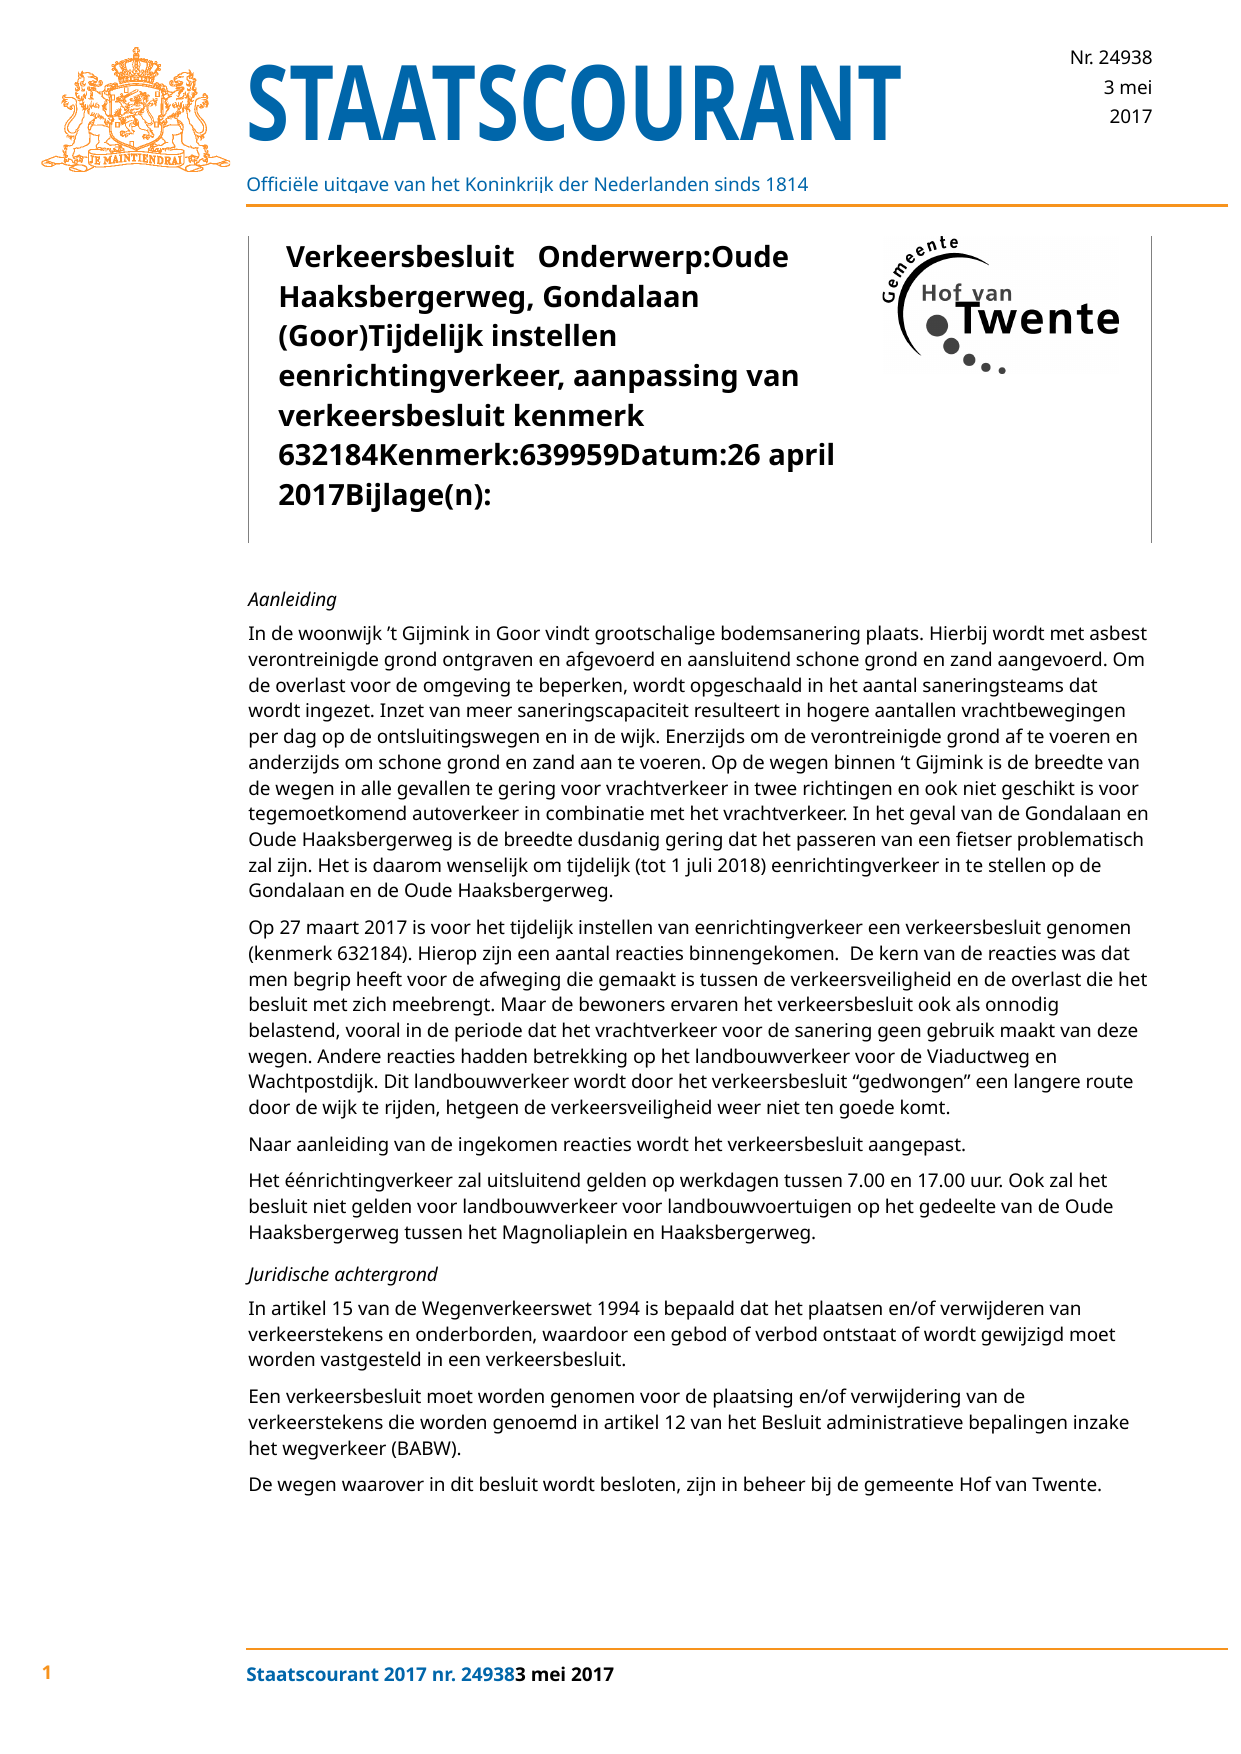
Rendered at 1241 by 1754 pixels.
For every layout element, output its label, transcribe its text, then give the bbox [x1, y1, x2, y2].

text De wegen waarover in dit besluit wordt besloten, zijn in beheer bij de gemeente Hof van Twente. [248, 1471, 1152, 1497]
text Juridische achtergrond [248, 1261, 1152, 1287]
text Op 27 maart 2017 is voor het tijdelijk instellen van eenrichtingverkeer een verkeersbesluit genomen (kenmerk 632184). Hierop zijn een aantal reacties binnengekomen. De kern van de reacties was dat men begrip heeft voor de afweging die gemaakt is tussen de verkeersveiligheid en de overlast die het besluit met zich meebrengt. Maar de bewoners ervaren het verkeersbesluit ook als onnodig belastend, vooral in de periode dat het vrachtverkeer voor de sanering geen gebruik maakt van deze wegen. Andere reacties hadden betrekking op het landbouwverkeer voor de Viaductweg en Wachtpostdijk. Dit landbouwverkeer wordt door het verkeersbesluit “gedwongen” een langere route door de wijk te rijden, hetgeen de verkeersveiligheid weer niet ten goede komt. [248, 914, 1152, 1120]
text In de woonwijk ’t Gijmink in Goor vindt grootschalige bodemsanering plaats. Hierbij wordt met asbest verontreinigde grond ontgraven en afgevoerd en aansluitend schone grond en zand aangevoerd. Om de overlast voor de omgeving te beperken, wordt opgeschaald in het aantal saneringsteams dat wordt ingezet. Inzet van meer saneringscapaciteit resulteert in hogere aantallen vrachtbewegingen per dag op de ontsluitingswegen en in de wijk. Enerzijds om de verontreinigde grond af te voeren en anderzijds om schone grond en zand aan te voeren. Op de wegen binnen ‘t Gijmink is de breedte van de wegen in alle gevallen te gering voor vrachtverkeer in twee richtingen en ook niet geschikt is voor tegemoetkomend autoverkeer in combinatie met het vrachtverkeer. In het geval van de Gondalaan en Oude Haaksbergerweg is de breedte dusdanig gering dat het passeren van een fietser problematisch zal zijn. Het is daarom wenselijk om tijdelijk (tot 1 juli 2018) eenrichtingverkeer in te stellen op de Gondalaan en de Oude Haaksbergerweg. [248, 620, 1152, 903]
text Naar aanleiding van de ingekomen reacties wordt het verkeersbesluit aangepast. [248, 1131, 1152, 1157]
text Aanleiding [248, 586, 1152, 612]
table_header Verkeersbesluit Onderwerp:Oude Haaksbergerweg, Gondalaan (Goor)Tijdelijk instellen eenrichtingverkeer, aanpassing van verkeersbesluit kenmerk 632184Kenmerk:639959Datum:26 april 2017Bijlage(n): [249, 236, 850, 543]
text In artikel 15 van de Wegenverkeerswet 1994 is bepaald dat het plaatsen en/of verwijderen van verkeerstekens en onderborden, waardoor een gebod of verbod ontstaat of wordt gewijzigd moet worden vastgesteld in een verkeersbesluit. [248, 1295, 1152, 1372]
picture [882, 236, 1119, 374]
text Een verkeersbesluit moet worden genomen voor de plaatsing en/of verwijdering van de verkeerstekens die worden genoemd in artikel 12 van het Besluit administratieve bepalingen inzake het wegverkeer (BABW). [248, 1383, 1152, 1460]
picture [41, 47, 231, 172]
text Het éénrichtingverkeer zal uitsluitend gelden op werkdagen tussen 7.00 en 17.00 uur. Ook zal het besluit niet gelden voor landbouwverkeer voor landbouwvoertuigen op het gedeelte van de Oude Haaksbergerweg tussen het Magnoliaplein en Haaksbergerweg. [248, 1168, 1152, 1245]
table_header [850, 236, 1151, 543]
